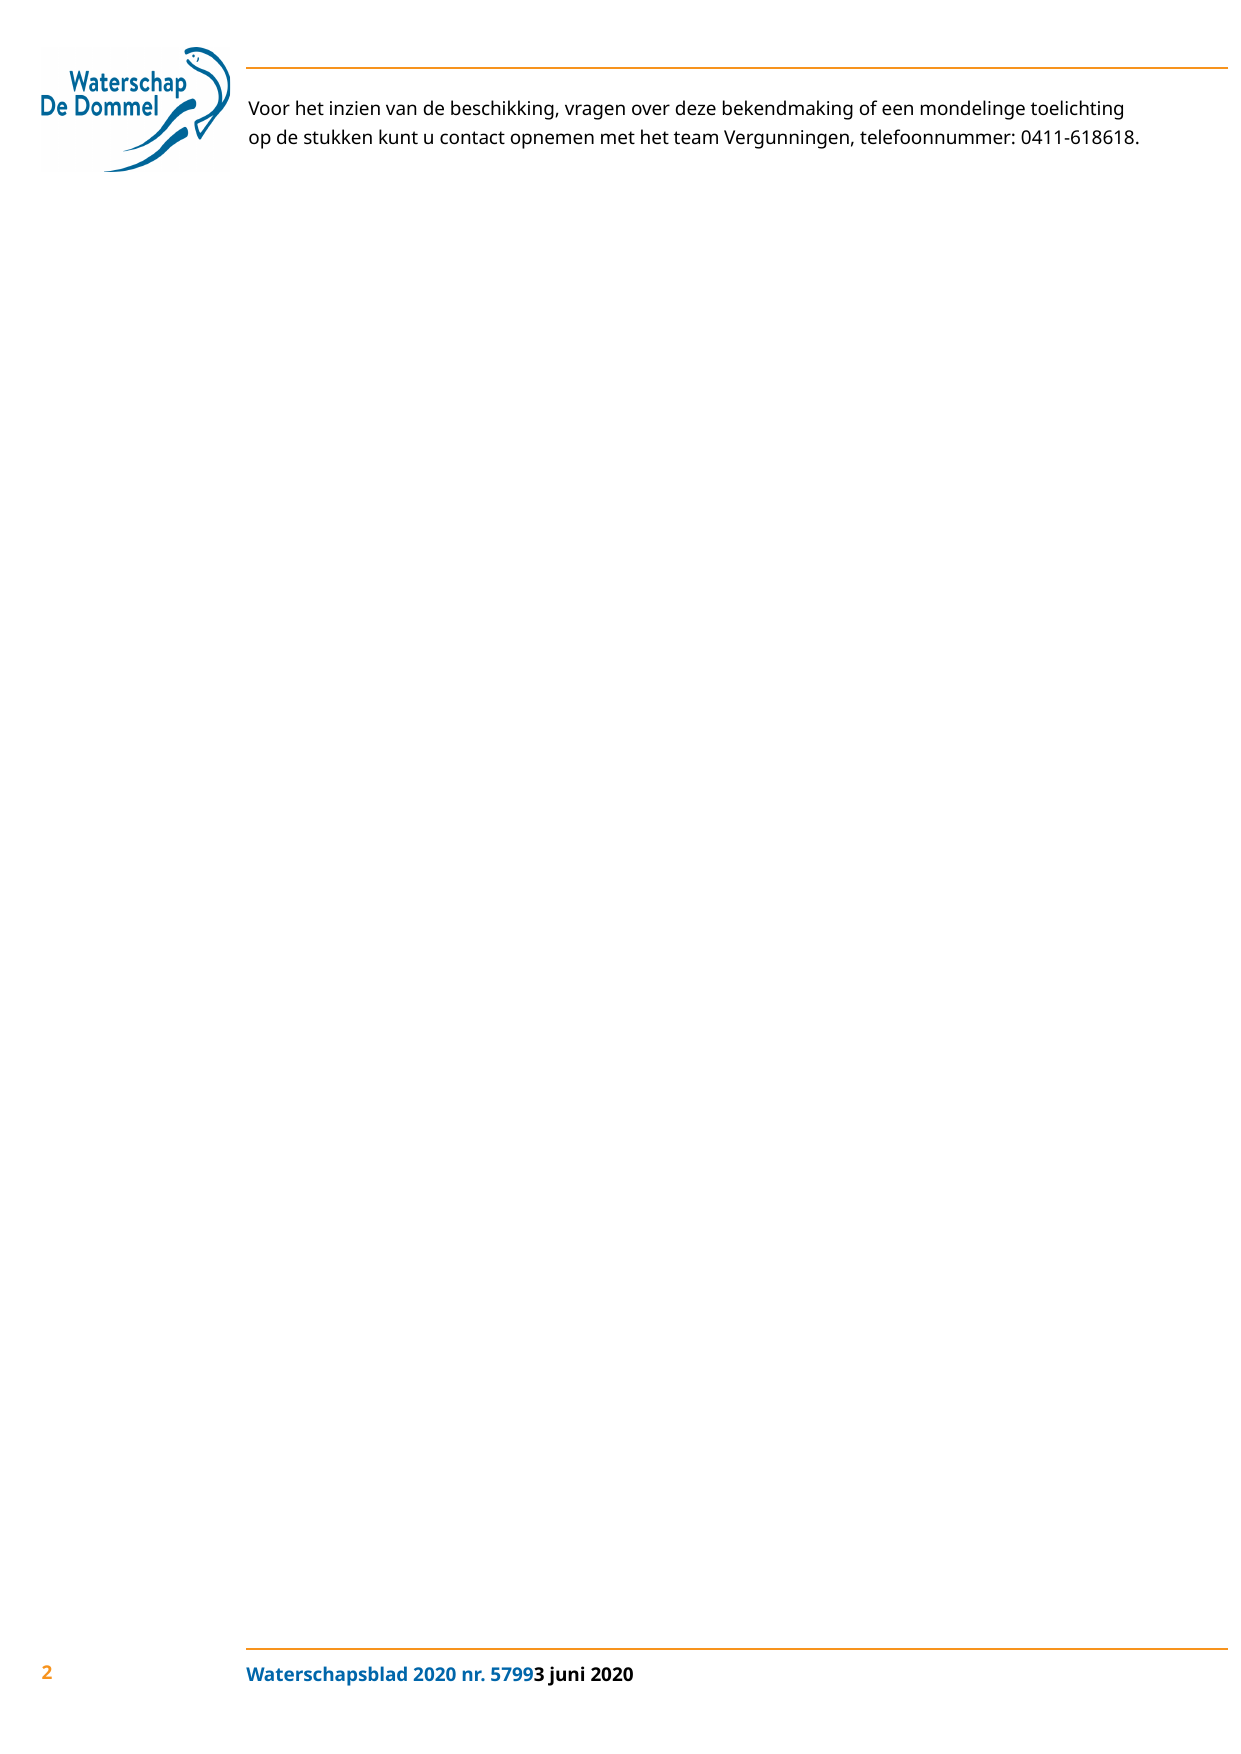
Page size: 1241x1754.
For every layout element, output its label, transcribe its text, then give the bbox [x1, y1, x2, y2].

picture [198, 118, 210, 131]
picture [41, 47, 231, 172]
text Voor het inzien van de beschikking, vragen over deze bekendmaking of een mondelinge toelichting op de stukken kunt u contact opnemen met het team Vergunningen, telefoonnummer: 0411-618618. [248, 95, 1152, 150]
picture [45, 99, 51, 111]
picture [204, 47, 231, 76]
